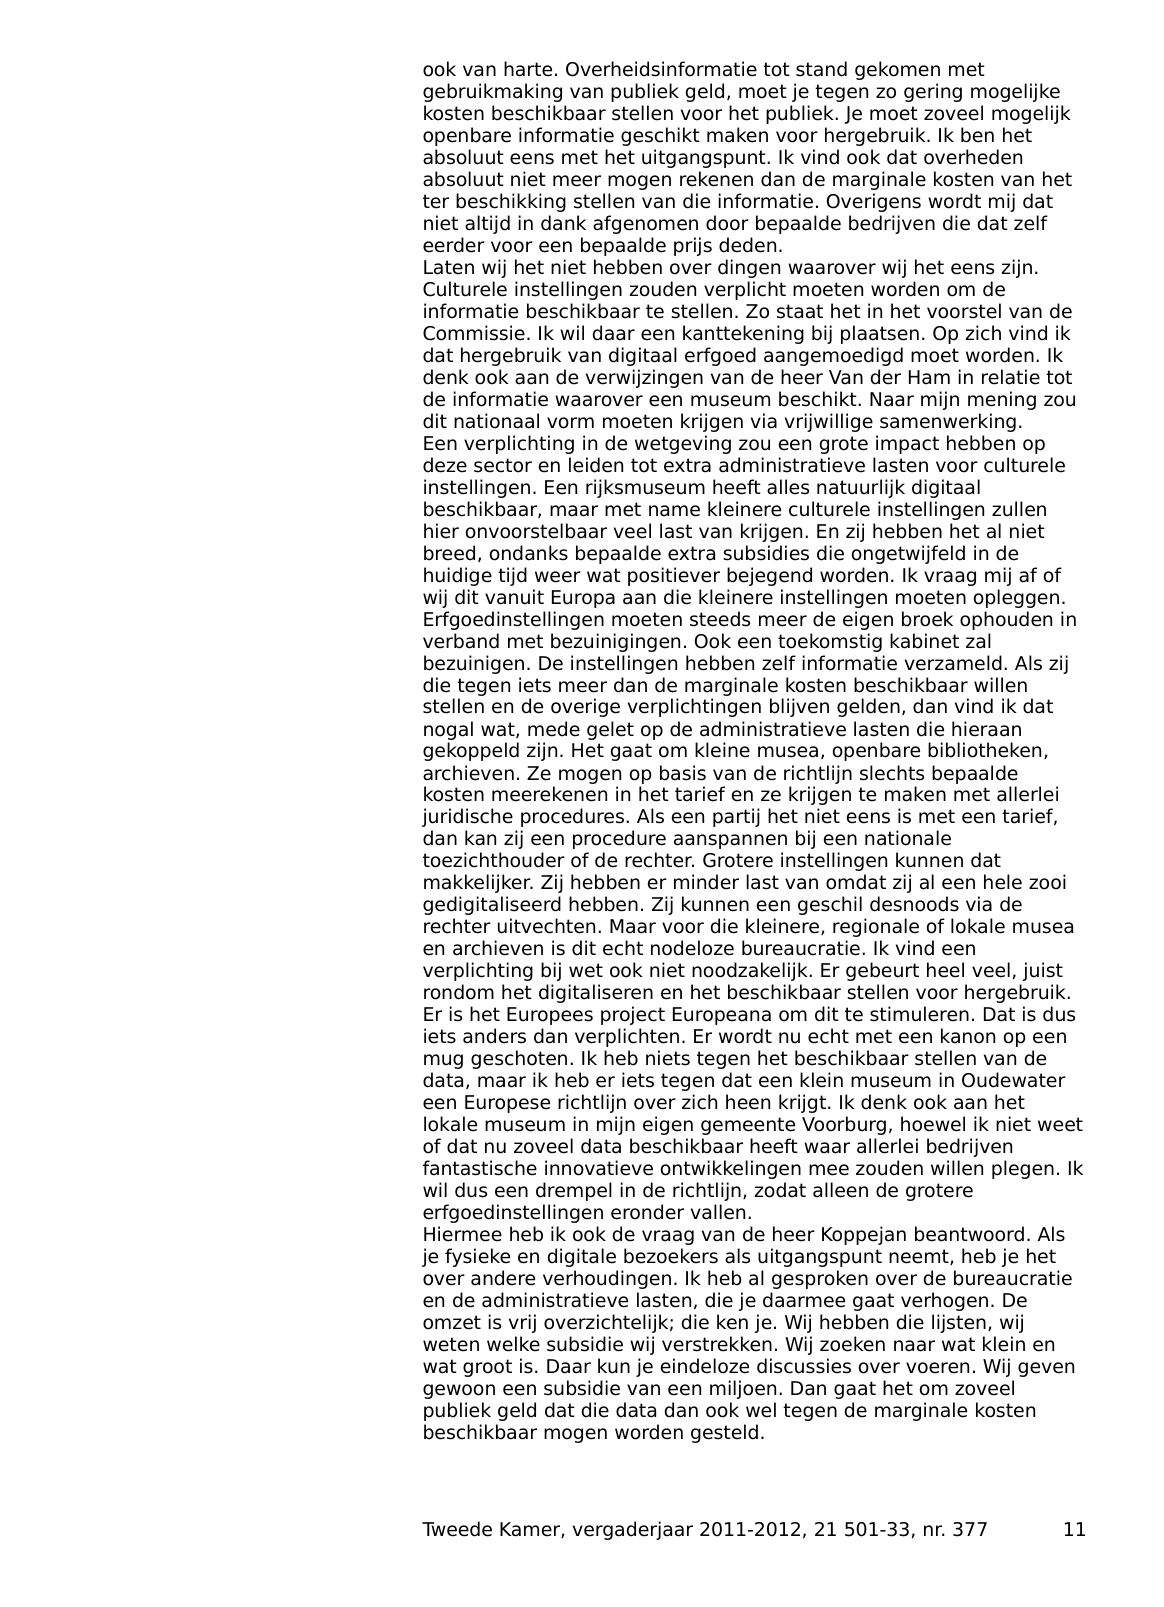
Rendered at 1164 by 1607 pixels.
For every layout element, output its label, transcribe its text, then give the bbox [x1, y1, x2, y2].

text Laten wij het niet hebben over dingen waarover wij het eens zijn. Culturele instellingen zouden verplicht moeten worden om de informatie beschikbaar te stellen. Zo staat het in het voorstel van de Commissie. Ik wil daar een kanttekening bij plaatsen. Op zich vind ik dat hergebruik van digitaal erfgoed aangemoedigd moet worden. Ik denk ook aan de verwijzingen van de heer Van der Ham in relatie tot de informatie waarover een museum beschikt. Naar mijn mening zou dit nationaal vorm moeten krijgen via vrijwillige samenwerking. [422, 257, 1087, 433]
text Hiermee heb ik ook de vraag van de heer Koppejan beantwoord. Als je fysieke en digitale bezoekers als uitgangspunt neemt, heb je het over andere verhoudingen. Ik heb al gesproken over de bureaucratie en de administratieve lasten, die je daarmee gaat verhogen. De omzet is vrij overzichtelijk; die ken je. Wij hebben die lijsten, wij weten welke subsidie wij verstrekken. Wij zoeken naar wat klein en wat groot is. Daar kun je eindeloze discussies over voeren. Wij geven gewoon een subsidie van een miljoen. Dan gaat het om zoveel publiek geld dat die data dan ook wel tegen de marginale kosten beschikbaar mogen worden gesteld. [422, 1224, 1087, 1444]
text Een verplichting in de wetgeving zou een grote impact hebben op deze sector en leiden tot extra administratieve lasten voor culturele instellingen. Een rijksmuseum heeft alles natuurlijk digitaal beschikbaar, maar met name kleinere culturele instellingen zullen hier onvoorstelbaar veel last van krijgen. En zij hebben het al niet breed, ondanks bepaalde extra subsidies die ongetwijfeld in de huidige tijd weer wat positiever bejegend worden. Ik vraag mij af of wij dit vanuit Europa aan die kleinere instellingen moeten opleggen. Erfgoedinstellingen moeten steeds meer de eigen broek ophouden in verband met bezuinigingen. Ook een toekomstig kabinet zal bezuinigen. De instellingen hebben zelf informatie verzameld. Als zij die tegen iets meer dan de marginale kosten beschikbaar willen stellen en de overige verplichtingen blijven gelden, dan vind ik dat nogal wat, mede gelet op de administratieve lasten die hieraan gekoppeld zijn. Het gaat om kleine musea, openbare bibliotheken, archieven. Ze mogen op basis van de richtlijn slechts bepaalde kosten meerekenen in het tarief en ze krijgen te maken met allerlei juridische procedures. Als een partij het niet eens is met een tarief, dan kan zij een procedure aanspannen bij een nationale toezichthouder of de rechter. Grotere instellingen kunnen dat makkelijker. Zij hebben er minder last van omdat zij al een hele zooi gedigitaliseerd hebben. Zij kunnen een geschil desnoods via de rechter uitvechten. Maar voor die kleinere, regionale of lokale musea en archieven is dit echt nodeloze bureaucratie. Ik vind een verplichting bij wet ook niet noodzakelijk. Er gebeurt heel veel, juist rondom het digitaliseren en het beschikbaar stellen voor hergebruik. Er is het Europees project Europeana om dit te stimuleren. Dat is dus iets anders dan verplichten. Er wordt nu echt met een kanon op een mug geschoten. Ik heb niets tegen het beschikbaar stellen van de data, maar ik heb er iets tegen dat een klein museum in Oudewater een Europese richtlijn over zich heen krijgt. Ik denk ook aan het lokale museum in mijn eigen gemeente Voorburg, hoewel ik niet weet of dat nu zoveel data beschikbaar heeft waar allerlei bedrijven fantastische innovatieve ontwikkelingen mee zouden willen plegen. Ik wil dus een drempel in de richtlijn, zodat alleen de grotere erfgoedinstellingen eronder vallen. [422, 433, 1087, 1224]
text ook van harte. Overheidsinformatie tot stand gekomen met gebruikmaking van publiek geld, moet je tegen zo gering mogelijke kosten beschikbaar stellen voor het publiek. Je moet zoveel mogelijk openbare informatie geschikt maken voor hergebruik. Ik ben het absoluut eens met het uitgangspunt. Ik vind ook dat overheden absoluut niet meer mogen rekenen dan de marginale kosten van het ter beschikking stellen van die informatie. Overigens wordt mij dat niet altijd in dank afgenomen door bepaalde bedrijven die dat zelf eerder voor een bepaalde prijs deden. [422, 59, 1087, 257]
